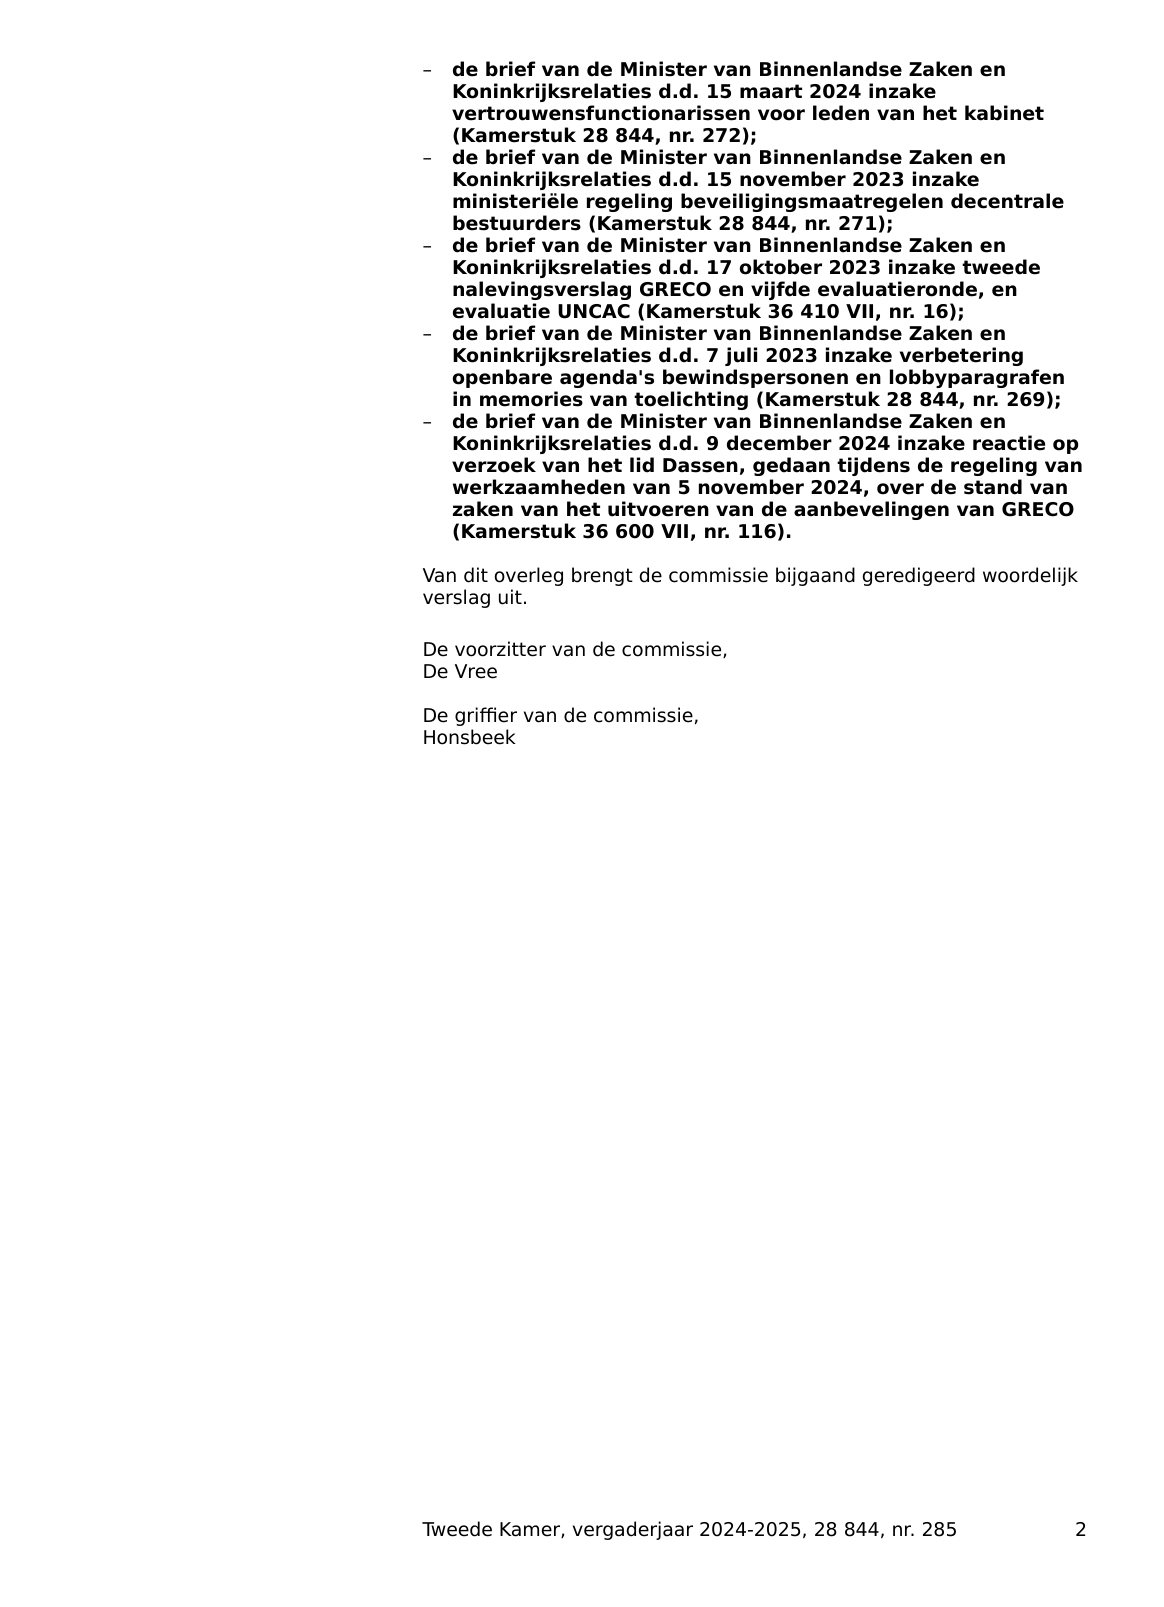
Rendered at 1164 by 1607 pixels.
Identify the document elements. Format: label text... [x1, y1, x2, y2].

text – de brief van de Minister van Binnenlandse Zaken en Koninkrijksrelaties d.d. 15 maart 2024 inzake vertrouwensfunctionarissen voor leden van het kabinet (Kamerstuk 28 844, nr. 272); [422, 59, 1087, 147]
text – de brief van de Minister van Binnenlandse Zaken en Koninkrijksrelaties d.d. 15 november 2023 inzake ministeriële regeling beveiligingsmaatregelen decentrale bestuurders (Kamerstuk 28 844, nr. 271); [422, 147, 1087, 235]
text De griffier van de commissie, Honsbeek [422, 705, 1087, 749]
text Van dit overleg brengt de commissie bijgaand geredigeerd woordelijk verslag uit. [422, 565, 1087, 609]
text – de brief van de Minister van Binnenlandse Zaken en Koninkrijksrelaties d.d. 9 december 2024 inzake reactie op verzoek van het lid Dassen, gedaan tijdens de regeling van werkzaamheden van 5 november 2024, over de stand van zaken van het uitvoeren van de aanbevelingen van GRECO (Kamerstuk 36 600 VII, nr. 116). [422, 411, 1087, 543]
text De voorzitter van de commissie, De Vree [422, 639, 1087, 683]
text – de brief van de Minister van Binnenlandse Zaken en Koninkrijksrelaties d.d. 7 juli 2023 inzake verbetering openbare agenda's bewindspersonen en lobbyparagrafen in memories van toelichting (Kamerstuk 28 844, nr. 269); [422, 323, 1087, 411]
text – de brief van de Minister van Binnenlandse Zaken en Koninkrijksrelaties d.d. 17 oktober 2023 inzake tweede nalevingsverslag GRECO en vijfde evaluatieronde, en evaluatie UNCAC (Kamerstuk 36 410 VII, nr. 16); [422, 235, 1087, 323]
